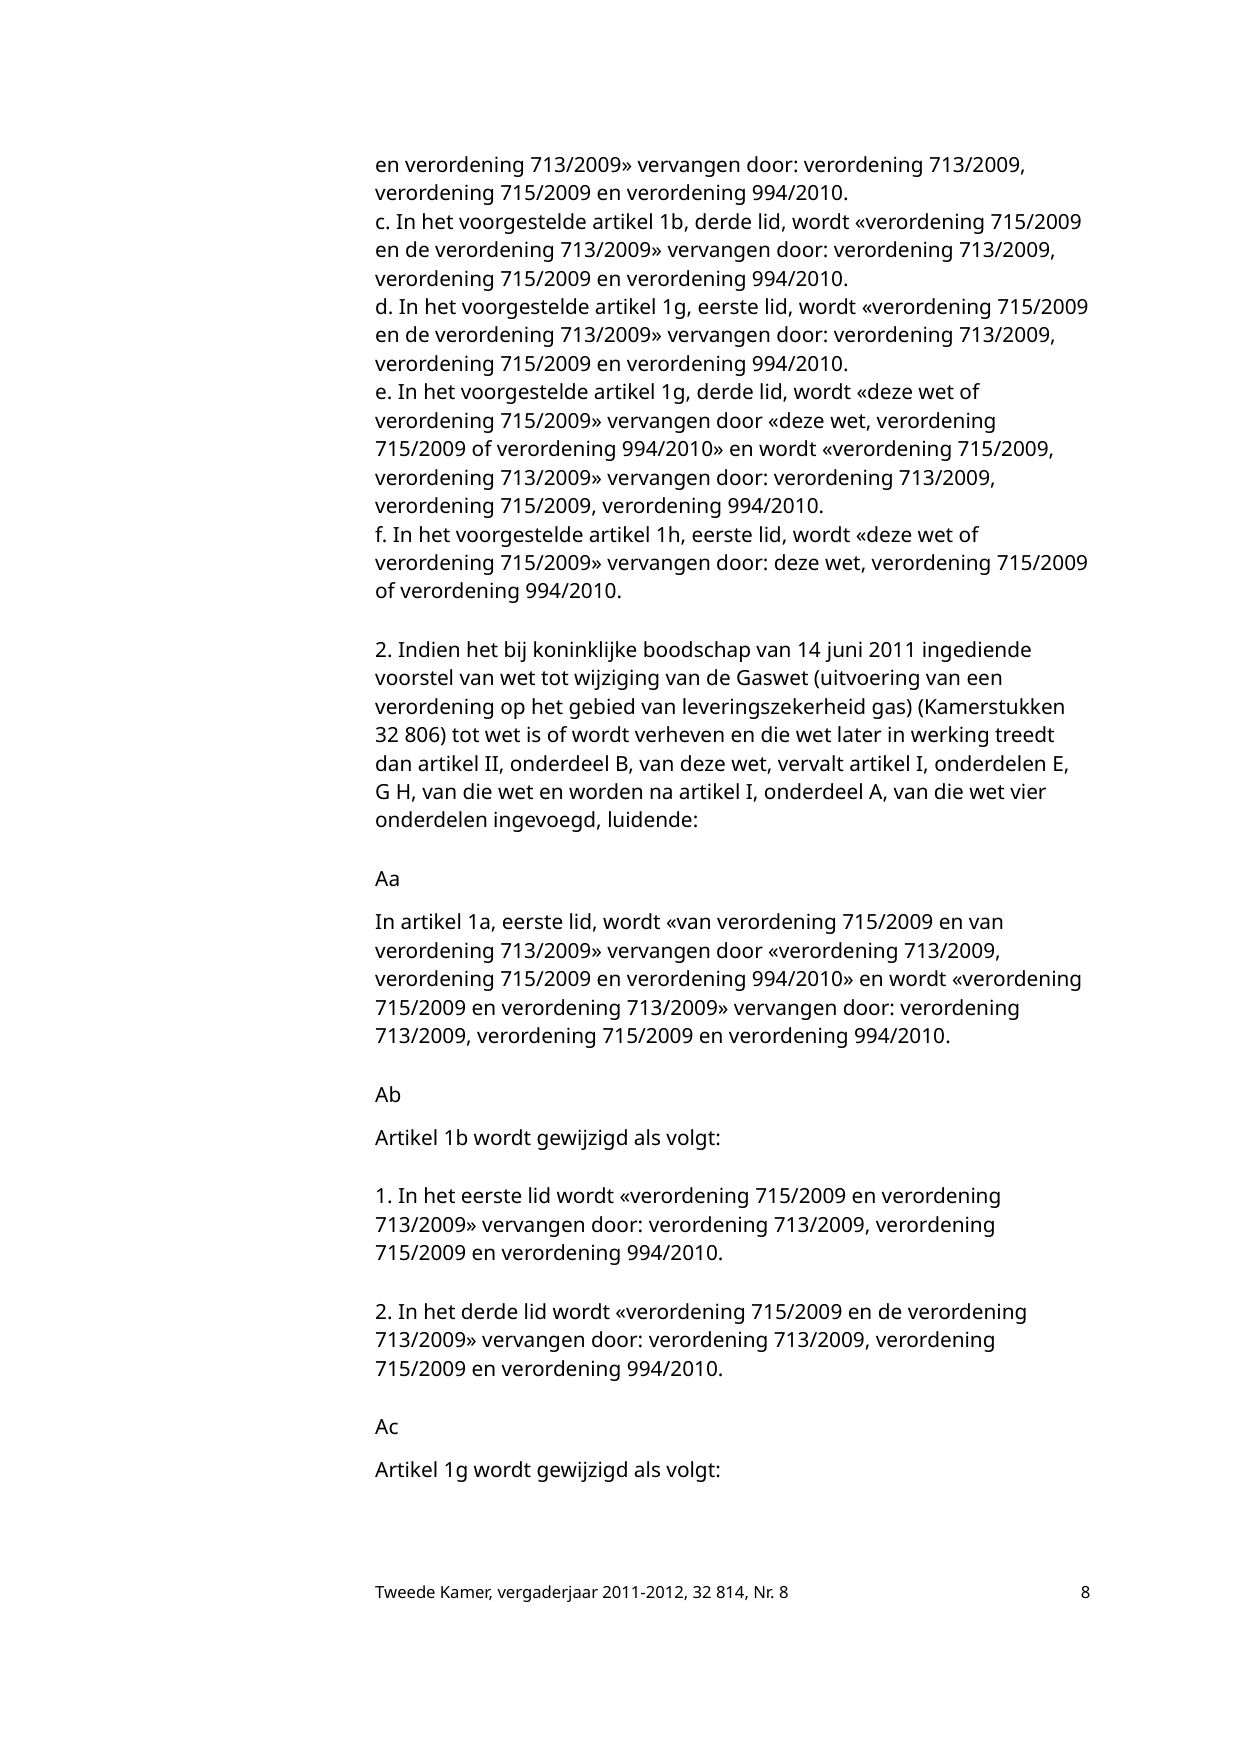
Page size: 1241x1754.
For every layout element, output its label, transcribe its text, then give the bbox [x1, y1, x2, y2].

text f. In het voorgestelde artikel 1h, eerste lid, wordt «deze wet of verordening 715/2009» vervangen door: deze wet, verordening 715/2009 of verordening 994/2010. [375, 520, 1090, 605]
text 1. In het eerste lid wordt «verordening 715/2009 en verordening 713/2009» vervangen door: verordening 713/2009, verordening 715/2009 en verordening 994/2010. [375, 1182, 1090, 1267]
text Ac [375, 1412, 1090, 1441]
text Artikel 1b wordt gewijzigd als volgt: [375, 1123, 1090, 1152]
text en verordening 713/2009» vervangen door: verordening 713/2009, verordening 715/2009 en verordening 994/2010. [375, 150, 1090, 207]
text c. In het voorgestelde artikel 1b, derde lid, wordt «verordening 715/2009 en de verordening 713/2009» vervangen door: verordening 713/2009, verordening 715/2009 en verordening 994/2010. [375, 207, 1090, 292]
text Artikel 1g wordt gewijzigd als volgt: [375, 1456, 1090, 1484]
text Aa [375, 864, 1090, 892]
text e. In het voorgestelde artikel 1g, derde lid, wordt «deze wet of verordening 715/2009» vervangen door «deze wet, verordening 715/2009 of verordening 994/2010» en wordt «verordening 715/2009, verordening 713/2009» vervangen door: verordening 713/2009, verordening 715/2009, verordening 994/2010. [375, 377, 1090, 520]
text In artikel 1a, eerste lid, wordt «van verordening 715/2009 en van verordening 713/2009» vervangen door «verordening 713/2009, verordening 715/2009 en verordening 994/2010» en wordt «verordening 715/2009 en verordening 713/2009» vervangen door: verordening 713/2009, verordening 715/2009 en verordening 994/2010. [375, 907, 1090, 1050]
text 2. Indien het bij koninklijke boodschap van 14 juni 2011 ingediende voorstel van wet tot wijziging van de Gaswet (uitvoering van een verordening op het gebied van leveringszekerheid gas) (Kamerstukken 32 806) tot wet is of wordt verheven en die wet later in werking treedt dan artikel II, onderdeel B, van deze wet, vervalt artikel I, onderdelen E, G H, van die wet en worden na artikel I, onderdeel A, van die wet vier onderdelen ingevoegd, luidende: [375, 635, 1090, 834]
text Ab [375, 1080, 1090, 1108]
text d. In het voorgestelde artikel 1g, eerste lid, wordt «verordening 715/2009 en de verordening 713/2009» vervangen door: verordening 713/2009, verordening 715/2009 en verordening 994/2010. [375, 292, 1090, 377]
text 2. In het derde lid wordt «verordening 715/2009 en de verordening 713/2009» vervangen door: verordening 713/2009, verordening 715/2009 en verordening 994/2010. [375, 1297, 1090, 1382]
